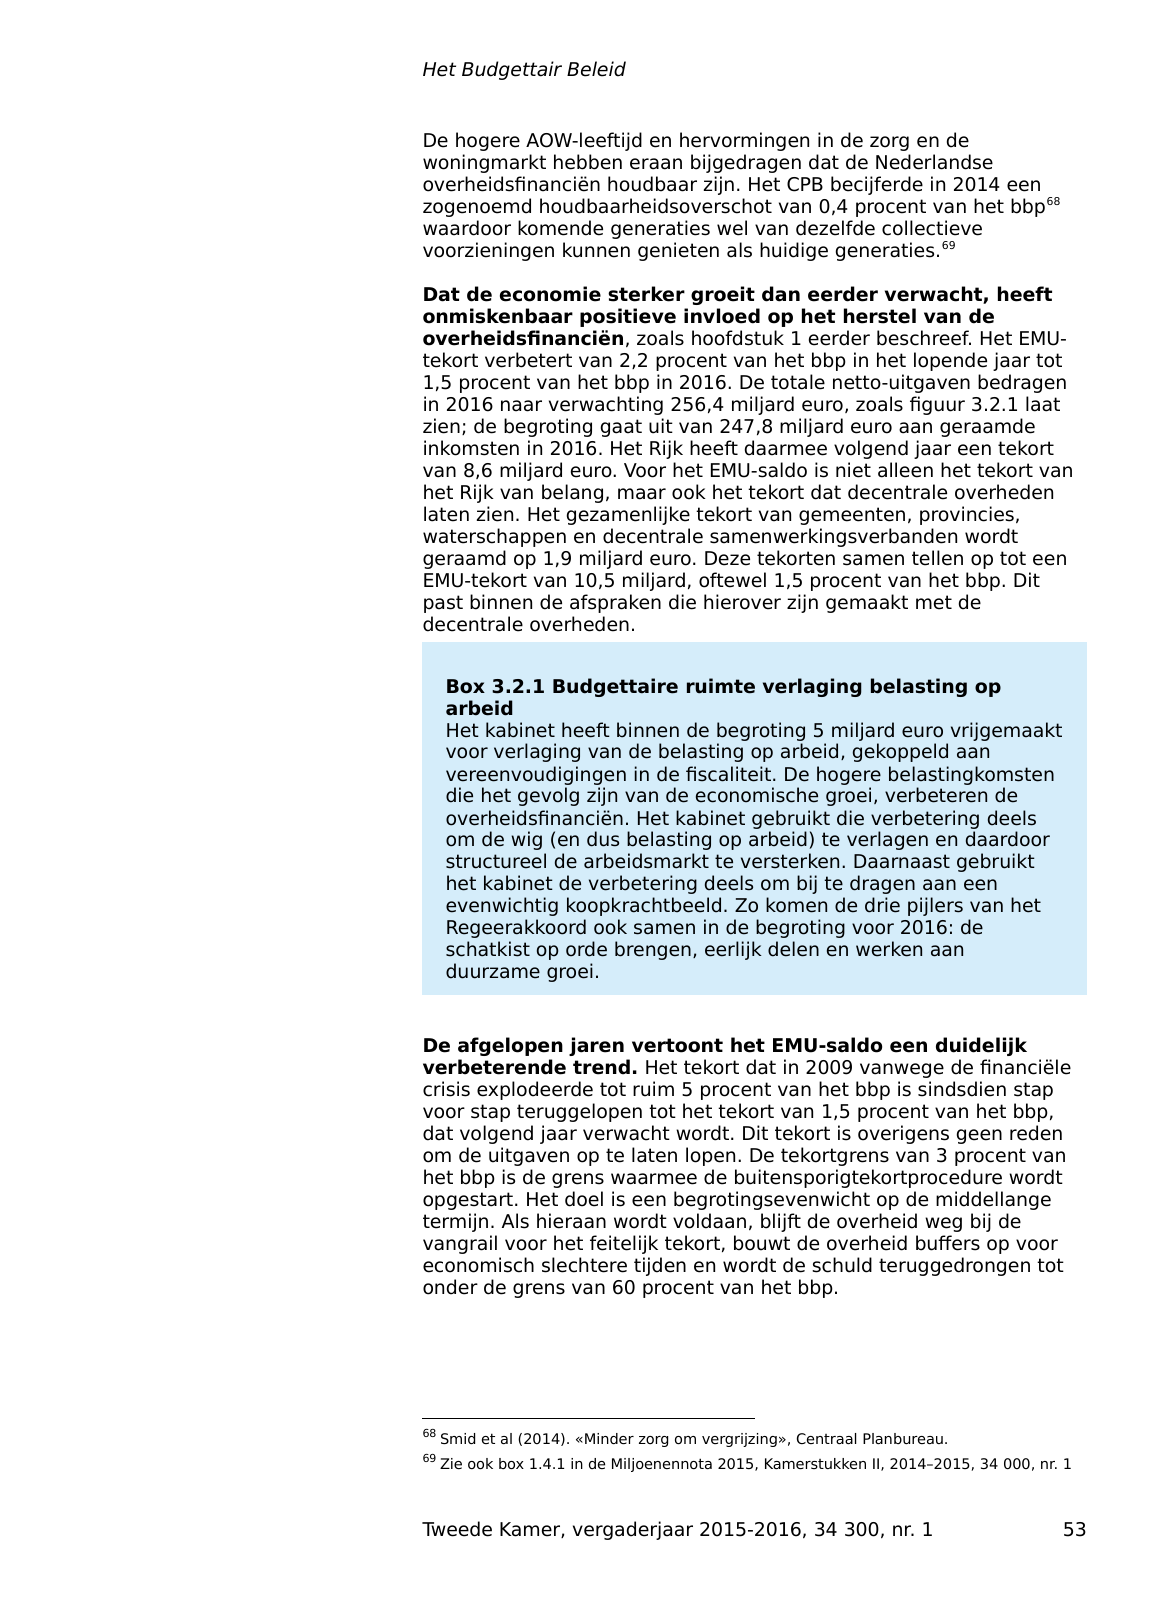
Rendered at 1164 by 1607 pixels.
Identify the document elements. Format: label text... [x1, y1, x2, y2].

text Smid et al (2014). «Minder zorg om vergrijzing», Centraal Planbureau. [422, 1427, 1087, 1449]
text De afgelopen jaren vertoont het EMU-saldo een duidelijk verbeterende trend. Het tekort dat in 2009 vanwege de financiële crisis explodeerde tot ruim 5 procent van het bbp is sindsdien stap voor stap teruggelopen tot het tekort van 1,5 procent van het bbp, dat volgend jaar verwacht wordt. Dit tekort is overigens geen reden om de uitgaven op te laten lopen. De tekortgrens van 3 procent van het bbp is de grens waarmee de buitensporigtekortprocedure wordt opgestart. Het doel is een begrotingsevenwicht op de middellange termijn. Als hieraan wordt voldaan, blijft de overheid weg bij de vangrail voor het feitelijk tekort, bouwt de overheid buffers op voor economisch slechtere tijden en wordt de schuld teruggedrongen tot onder de grens van 60 procent van het bbp. [422, 1035, 1087, 1299]
text Zie ook box 1.4.1 in de Miljoenennota 2015, Kamerstukken II, 2014–2015, 34 000, nr. 1 [422, 1452, 1087, 1474]
table_header Box 3.2.1 Budgettaire ruimte verlaging belasting op arbeid Het kabinet heeft binnen de begroting 5 miljard euro vrijgemaakt voor verlaging van de belasting op arbeid, gekoppeld aan vereenvoudigingen in de fiscaliteit. De hogere belastingkomsten die het gevolg zijn van de economische groei, verbeteren de overheidsfinanciën. Het kabinet gebruikt die verbetering deels om de wig (en dus belasting op arbeid) te verlagen en daardoor structureel de arbeidsmarkt te versterken. Daarnaast gebruikt het kabinet de verbetering deels om bij te dragen aan een evenwichtig koopkrachtbeeld. Zo komen de drie pijlers van het Regeerakkoord ook samen in de begroting voor 2016: de schatkist op orde brengen, eerlijk delen en werken aan duurzame groei. [422, 642, 1087, 995]
text Dat de economie sterker groeit dan eerder verwacht, heeft onmiskenbaar positieve invloed op het herstel van de overheidsfinanciën, zoals hoofdstuk 1 eerder beschreef. Het EMU-tekort verbetert van 2,2 procent van het bbp in het lopende jaar tot 1,5 procent van het bbp in 2016. De totale netto-uitgaven bedragen in 2016 naar verwachting 256,4 miljard euro, zoals figuur 3.2.1 laat zien; de begroting gaat uit van 247,8 miljard euro aan geraamde inkomsten in 2016. Het Rijk heeft daarmee volgend jaar een tekort van 8,6 miljard euro. Voor het EMU-saldo is niet alleen het tekort van het Rijk van belang, maar ook het tekort dat decentrale overheden laten zien. Het gezamenlijke tekort van gemeenten, provincies, waterschappen en decentrale samenwerkingsverbanden wordt geraamd op 1,9 miljard euro. Deze tekorten samen tellen op tot een EMU-tekort van 10,5 miljard, oftewel 1,5 procent van het bbp. Dit past binnen de afspraken die hierover zijn gemaakt met de decentrale overheden. [422, 284, 1087, 636]
text De hogere AOW-leeftijd en hervormingen in de zorg en de woningmarkt hebben eraan bijgedragen dat de Nederlandse overheidsfinanciën houdbaar zijn. Het CPB becijferde in 2014 een zogenoemd houdbaarheidsoverschot van 0,4 procent van het bbp waardoor komende generaties wel van dezelfde collectieve voorzieningen kunnen genieten als huidige generaties. [422, 130, 1087, 262]
